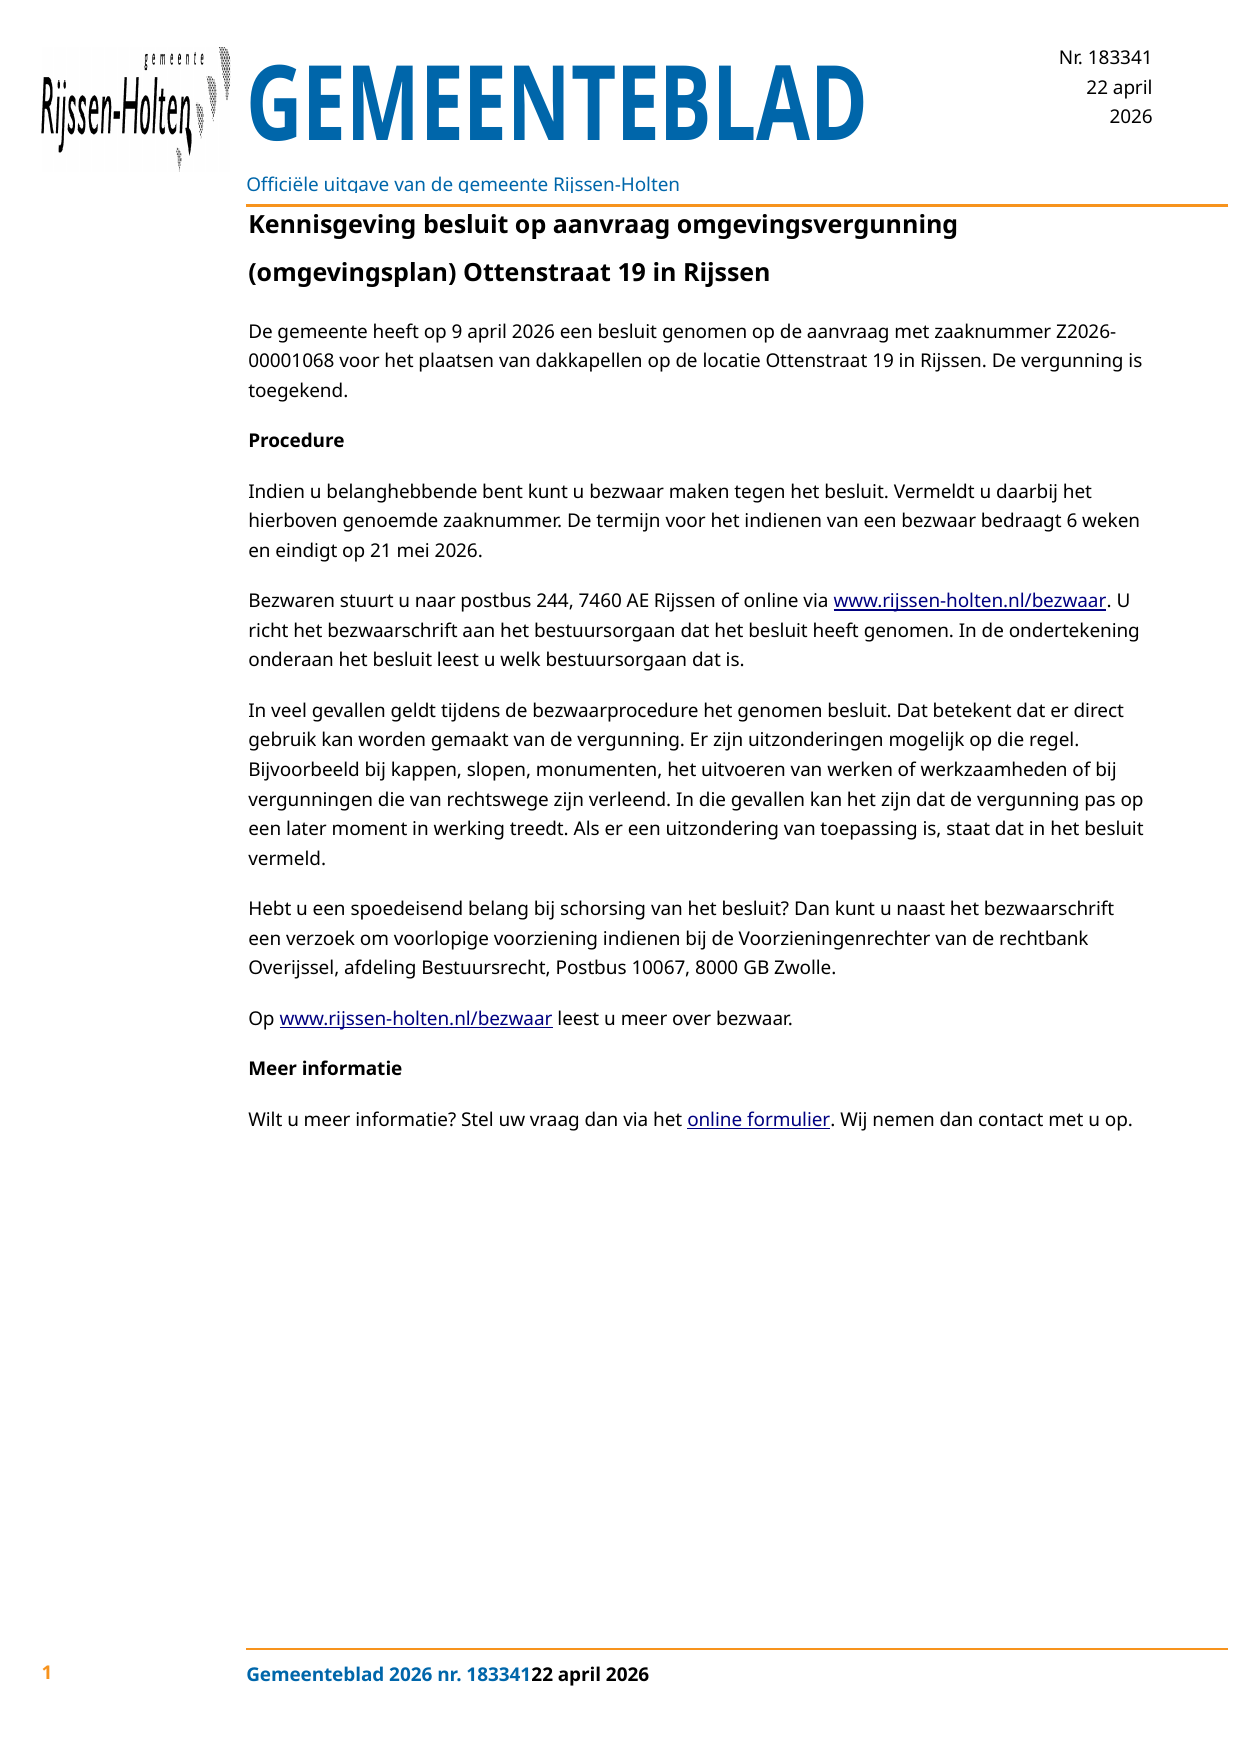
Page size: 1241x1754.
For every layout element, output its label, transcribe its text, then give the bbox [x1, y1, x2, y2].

text Indien u belanghebbende bent kunt u bezwaar maken tegen het besluit. Vermeldt u daarbij het hierboven genoemde zaaknummer. De termijn voor het indienen van een bezwaar bedraagt 6 weken en eindigt op 21 mei 2026. [248, 478, 1152, 563]
text Bezwaren stuurt u naar postbus 244, 7460 AE Rijssen of online via www.rijssen-holten.nl/bezwaar. U richt het bezwaarschrift aan het bestuursorgaan dat het besluit heeft genomen. In de ondertekening onderaan het besluit leest u welk bestuursorgaan dat is. [248, 587, 1152, 672]
text Wilt u meer informatie? Stel uw vraag dan via het online formulier. Wij nemen dan contact met u op. [248, 1106, 1152, 1132]
picture [41, 47, 231, 172]
text In veel gevallen geldt tijdens de bezwaarprocedure het genomen besluit. Dat betekent dat er direct gebruik kan worden gemaakt van de vergunning. Er zijn uitzonderingen mogelijk op die regel. Bijvoorbeeld bij kappen, slopen, monumenten, het uitvoeren van werken of werkzaamheden of bij vergunningen die van rechtswege zijn verleend. In die gevallen kan het zijn dat de vergunning pas op een later moment in werking treedt. Als er een uitzondering van toepassing is, staat dat in het besluit vermeld. [248, 697, 1152, 871]
text De gemeente heeft op 9 april 2026 een besluit genomen op de aanvraag met zaaknummer Z2026-00001068 voor het plaatsen van dakkapellen op de locatie Ottenstraat 19 in Rijssen. De vergunning is toegekend. [248, 318, 1152, 403]
text Op www.rijssen-holten.nl/bezwaar leest u meer over bezwaar. [248, 1005, 1152, 1031]
text Kennisgeving besluit op aanvraag omgevingsvergunning (omgevingsplan) Ottenstraat 19 in Rijssen [248, 207, 1152, 288]
text Hebt u een spoedeisend belang bij schorsing van het besluit? Dan kunt u naast het bezwaarschrift een verzoek om voorlopige voorziening indienen bij de Voorzieningenrechter van de rechtbank Overijssel, afdeling Bestuursrecht, Postbus 10067, 8000 GB Zwolle. [248, 895, 1152, 980]
text Meer informatie [248, 1055, 1152, 1081]
text Procedure [248, 427, 1152, 453]
